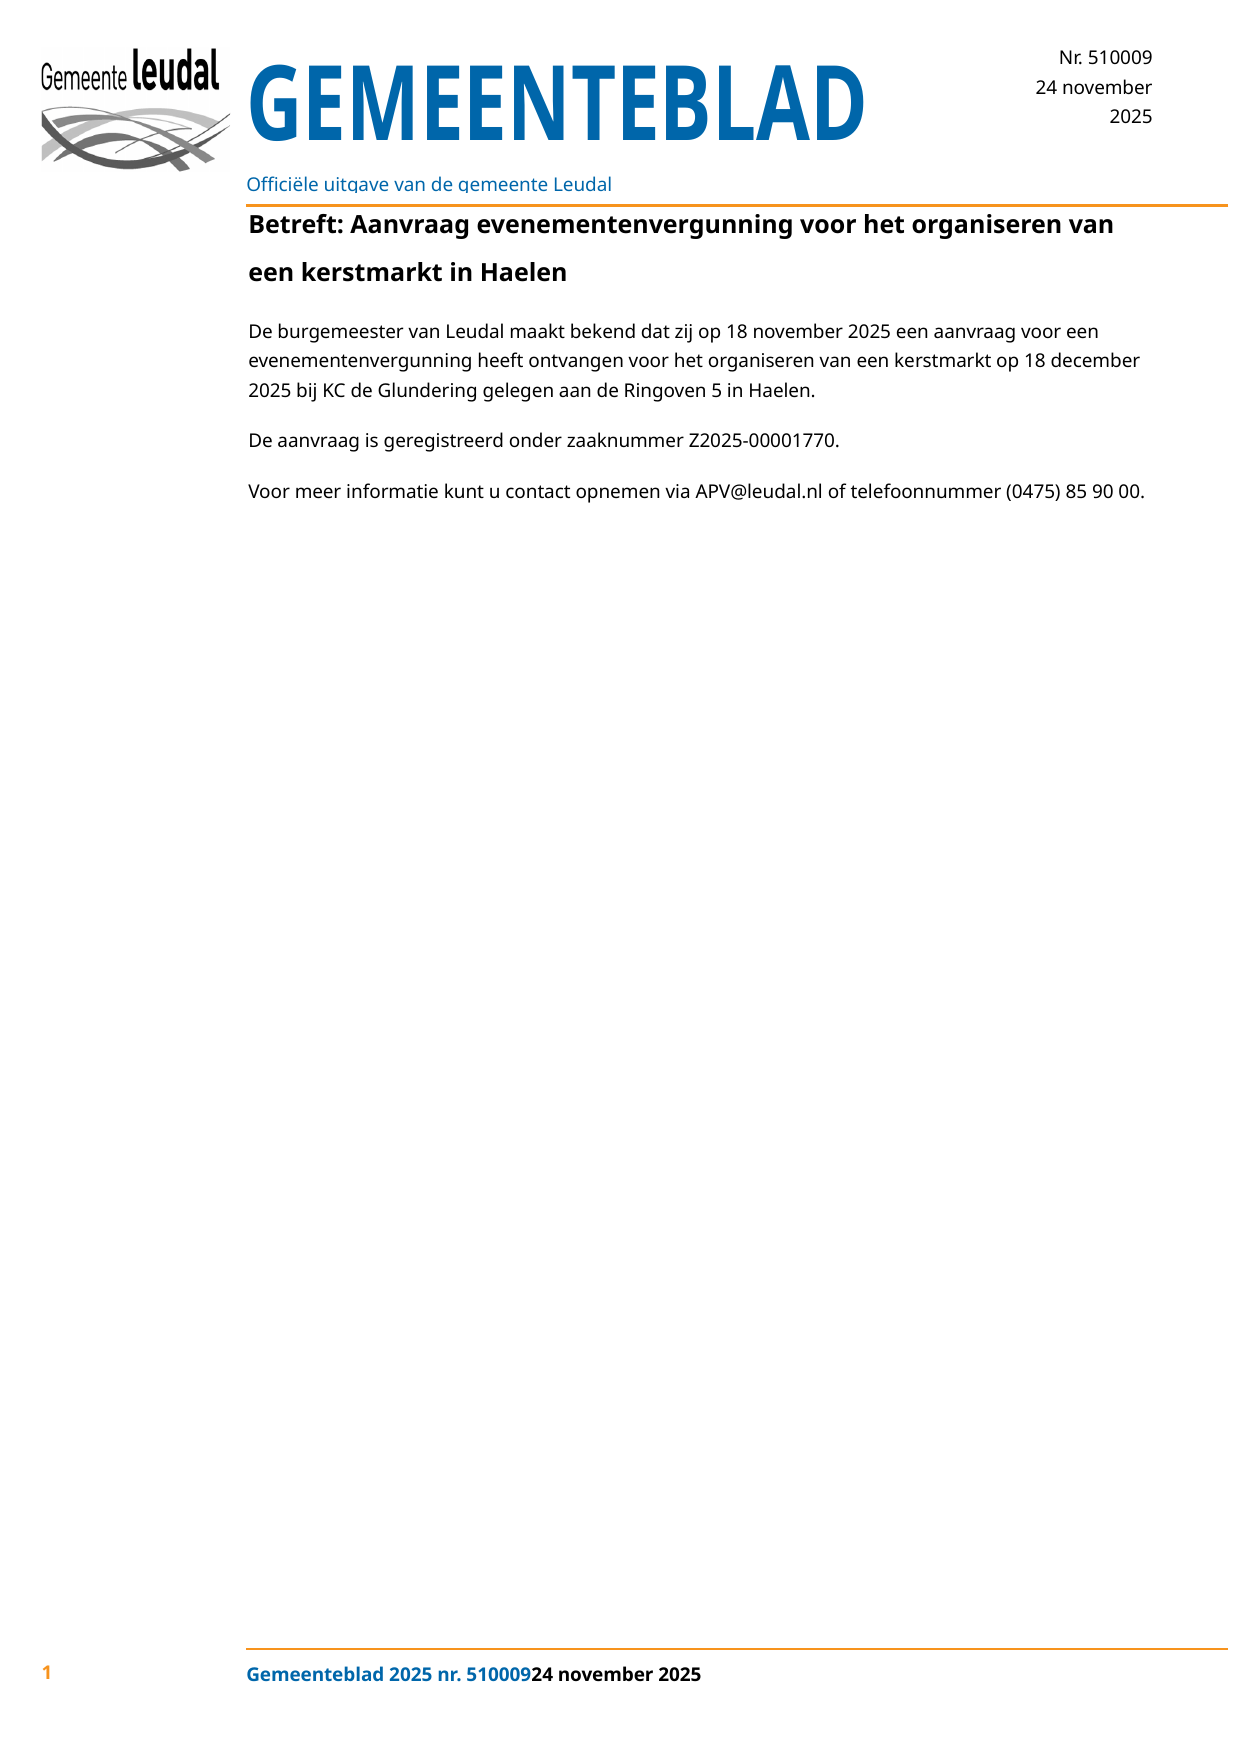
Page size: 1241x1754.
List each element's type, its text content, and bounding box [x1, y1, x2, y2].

text De aanvraag is geregistreerd onder zaaknummer Z2025-00001770. [248, 427, 1152, 453]
text Betreft: Aanvraag evenementenvergunning voor het organiseren van een kerstmarkt in Haelen [248, 207, 1152, 288]
text De burgemeester van Leudal maakt bekend dat zij op 18 november 2025 een aanvraag voor een evenementenvergunning heeft ontvangen voor het organiseren van een kerstmarkt op 18 december 2025 bij KC de Glundering gelegen aan de Ringoven 5 in Haelen. [248, 318, 1152, 403]
text Voor meer informatie kunt u contact opnemen via APV@leudal.nl of telefoonnummer (0475) 85 90 00. [248, 478, 1152, 504]
picture [41, 47, 231, 172]
